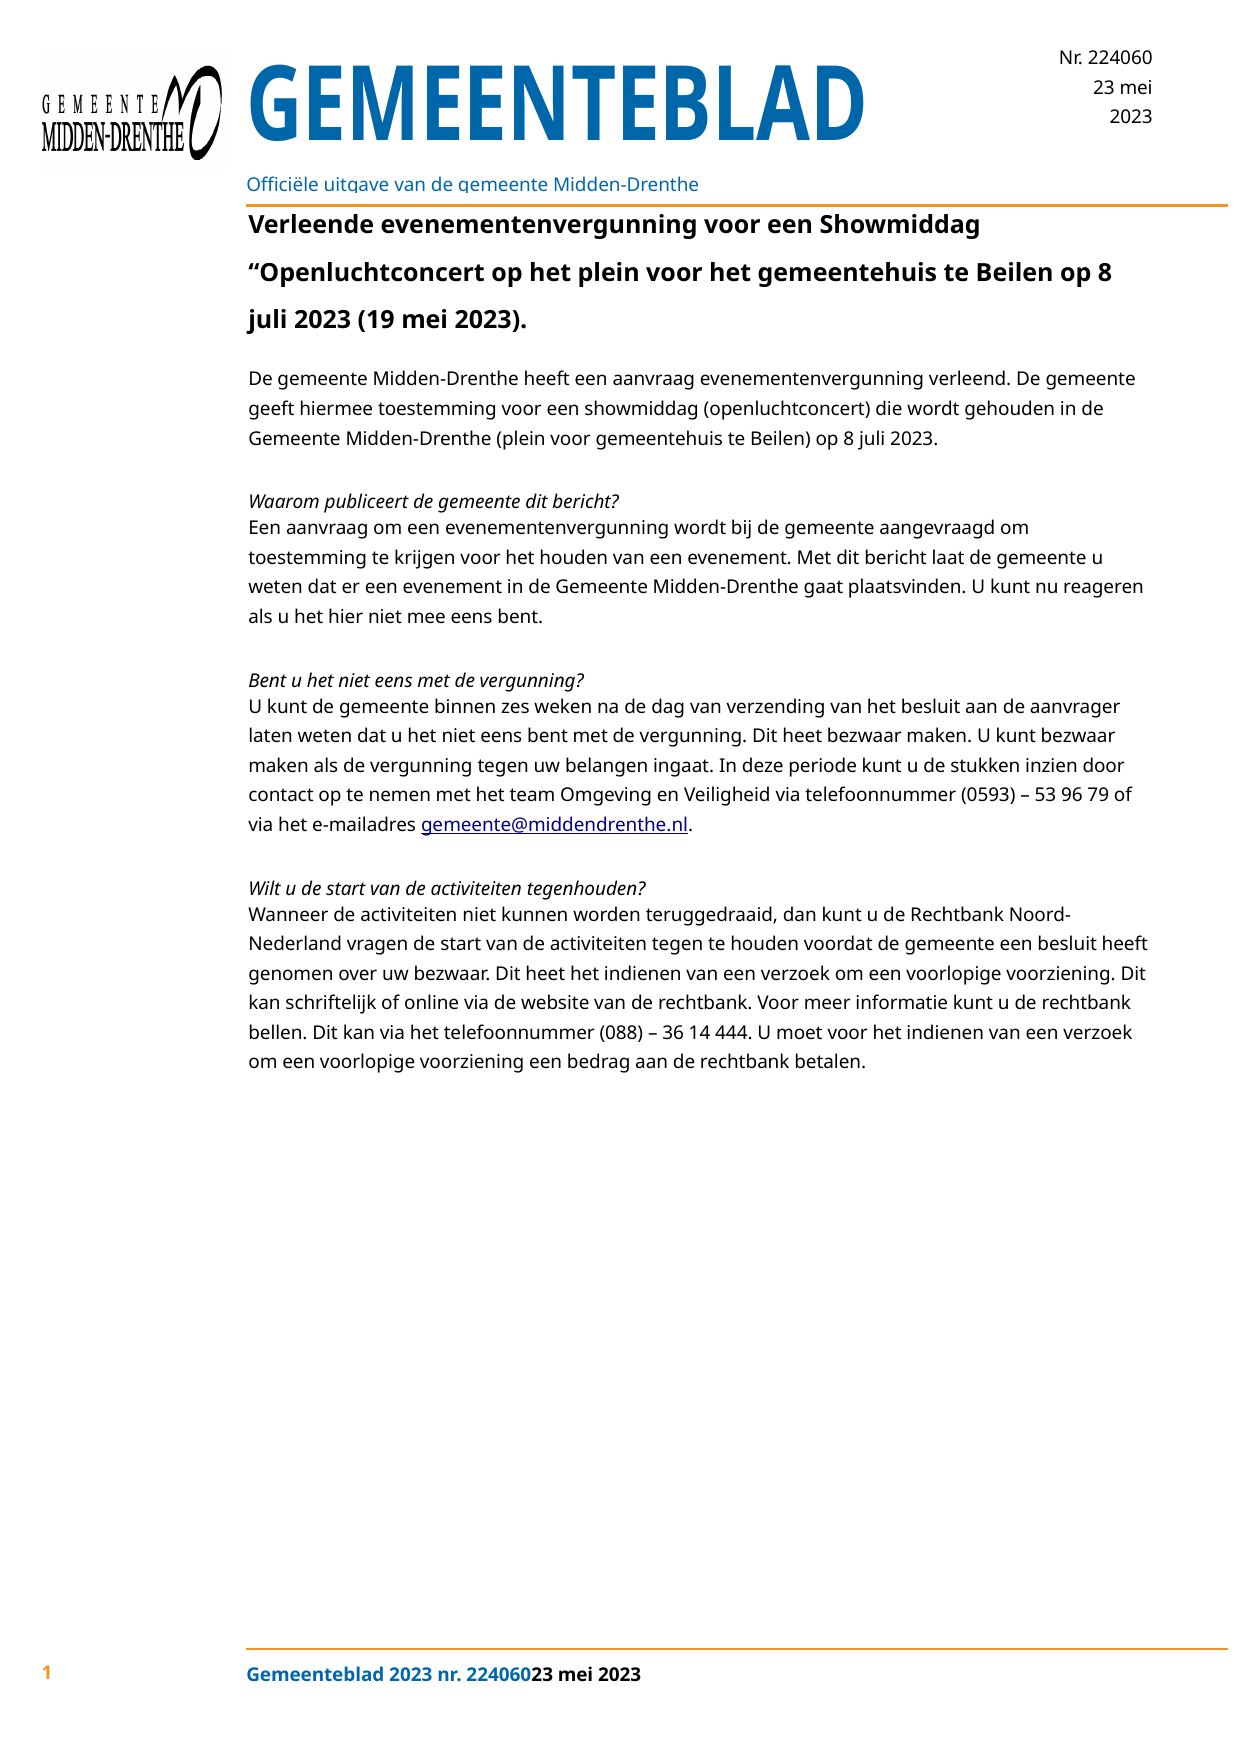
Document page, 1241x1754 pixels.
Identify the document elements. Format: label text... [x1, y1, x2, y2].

text Wilt u de start van de activiteiten tegenhouden? [248, 875, 1152, 901]
text Een aanvraag om een evenementenvergunning wordt bij de gemeente aangevraagd om toestemming te krijgen voor het houden van een evenement. Met dit bericht laat de gemeente u weten dat er een evenement in de Gemeente Midden-Drenthe gaat plaatsvinden. U kunt nu reageren als u het hier niet mee eens bent. [248, 514, 1152, 629]
text U kunt de gemeente binnen zes weken na de dag van verzending van het besluit aan de aanvrager laten weten dat u het niet eens bent met de vergunning. Dit heet bezwaar maken. U kunt bezwaar maken als de vergunning tegen uw belangen ingaat. In deze periode kunt u de stukken inzien door contact op te nemen met het team Omgeving en Veiligheid via telefoonnummer (0593) – 53 96 79 of via het e-mailadres gemeente@middendrenthe.nl. [248, 693, 1152, 837]
picture [41, 47, 231, 172]
text Wanneer de activiteiten niet kunnen worden teruggedraaid, dan kunt u de Rechtbank Noord-Nederland vragen de start van de activiteiten tegen te houden voordat de gemeente een besluit heeft genomen over uw bezwaar. Dit heet het indienen van een verzoek om een voorlopige voorziening. Dit kan schriftelijk of online via de website van de rechtbank. Voor meer informatie kunt u de rechtbank bellen. Dit kan via het telefoonnummer (088) – 36 14 444. U moet voor het indienen van een verzoek om een voorlopige voorziening een bedrag aan de rechtbank betalen. [248, 901, 1152, 1074]
text De gemeente Midden-Drenthe heeft een aanvraag evenementenvergunning verleend. De gemeente geeft hiermee toestemming voor een showmiddag (openluchtconcert) die wordt gehouden in de Gemeente Midden-Drenthe (plein voor gemeentehuis te Beilen) op 8 juli 2023. [248, 366, 1152, 450]
text Verleende evenementenvergunning voor een Showmiddag “Openluchtconcert op het plein voor het gemeentehuis te Beilen op 8 juli 2023 (19 mei 2023). [248, 207, 1152, 336]
text Bent u het niet eens met de vergunning? [248, 667, 1152, 693]
text Waarom publiceert de gemeente dit bericht? [248, 489, 1152, 514]
